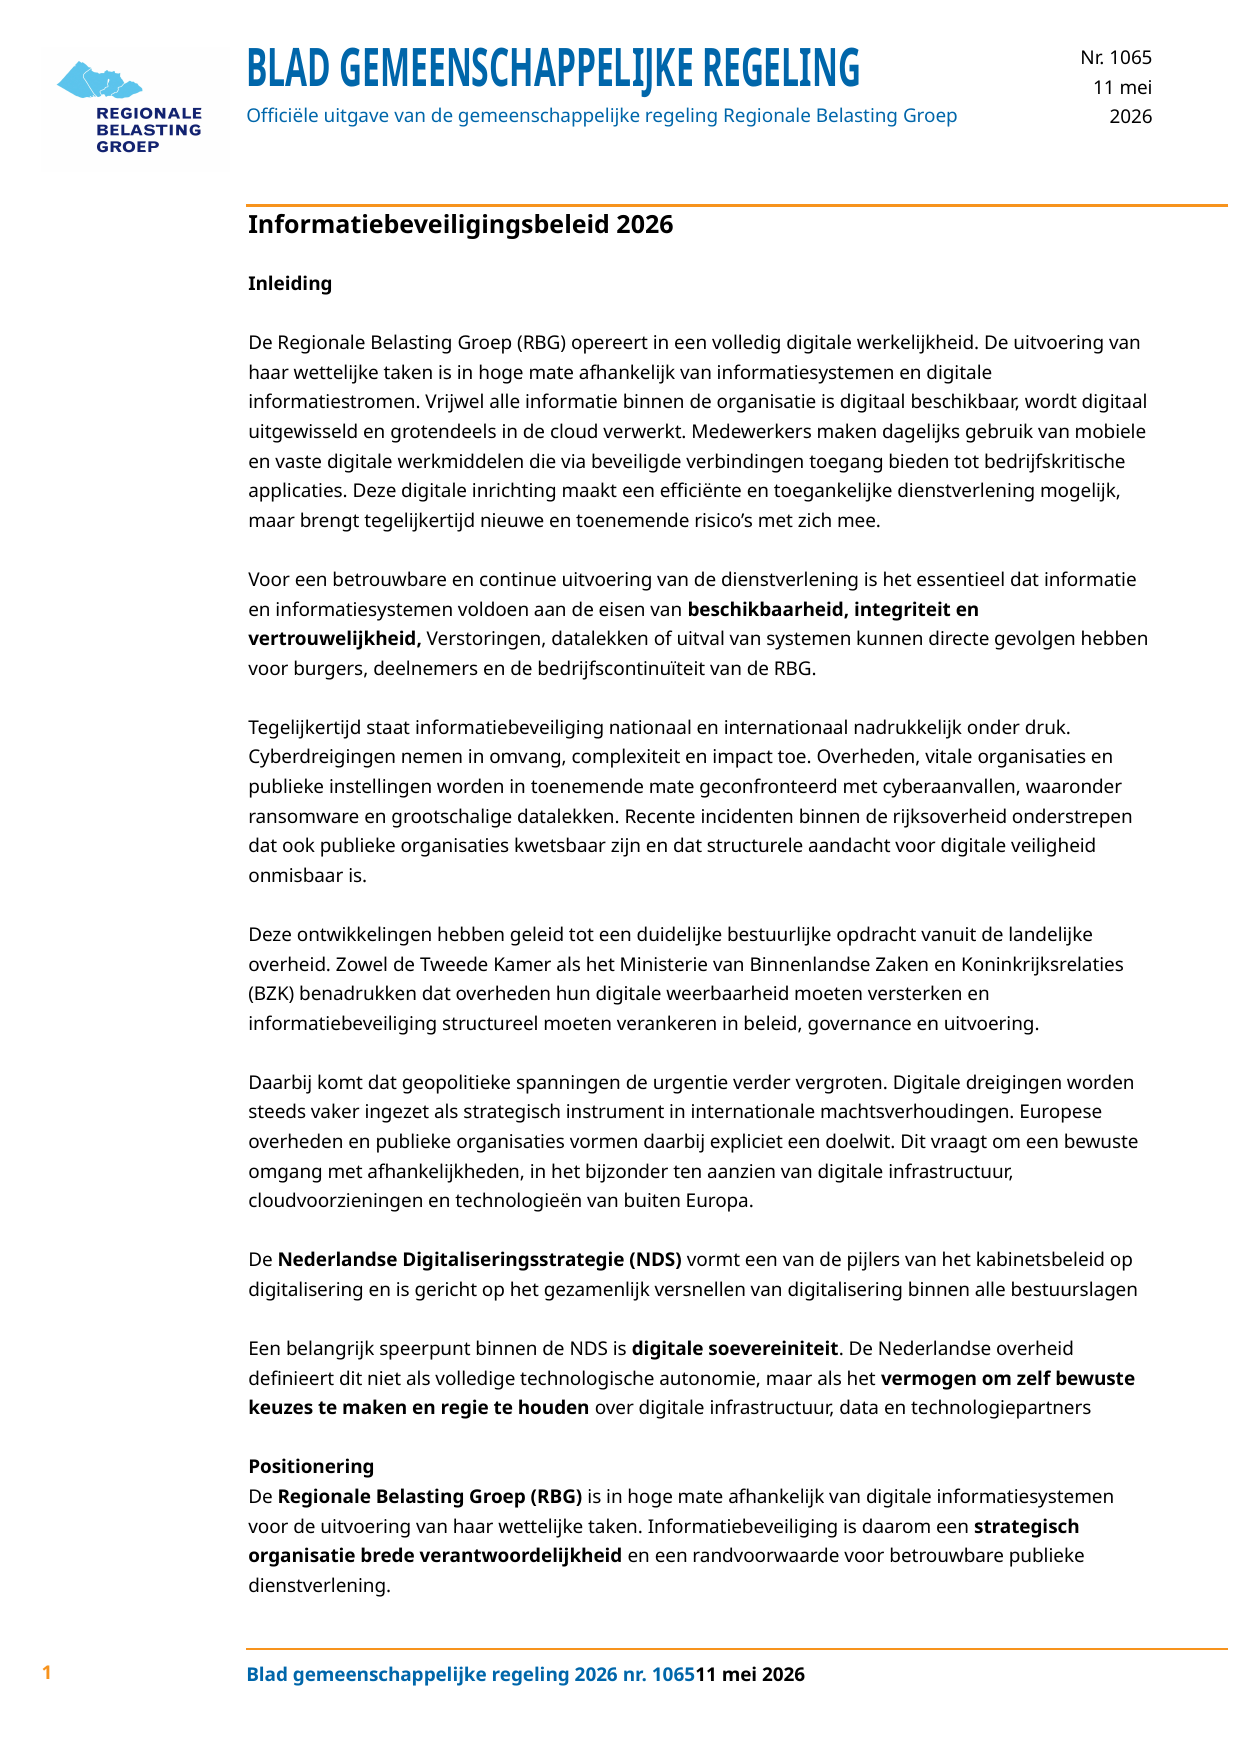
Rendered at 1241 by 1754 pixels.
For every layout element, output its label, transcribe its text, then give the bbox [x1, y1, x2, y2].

text Inleiding [248, 270, 1152, 296]
text Deze ontwikkelingen hebben geleid tot een duidelijke bestuurlijke opdracht vanuit de landelijke overheid. Zowel de Tweede Kamer als het Ministerie van Binnenlandse Zaken en Koninkrijksrelaties (BZK) benadrukken dat overheden hun digitale weerbaarheid moeten versterken en informatiebeveiliging structureel moeten verankeren in beleid, governance en uitvoering. [248, 921, 1152, 1036]
text Voor een betrouwbare en continue uitvoering van de dienstverlening is het essentieel dat informatie en informatiesystemen voldoen aan de eisen van beschikbaarheid, integriteit en vertrouwelijkheid, Verstoringen, datalekken of uitval van systemen kunnen directe gevolgen hebben voor burgers, deelnemers en de bedrijfscontinuïteit van de RBG. [248, 566, 1152, 681]
text Positionering [248, 1454, 1152, 1479]
text Informatiebeveiligingsbeleid 2026 [248, 207, 1152, 241]
text Een belangrijk speerpunt binnen de NDS is digitale soevereiniteit. De Nederlandse overheid definieert dit niet als volledige technologische autonomie, maar als het vermogen om zelf bewuste keuzes te maken en regie te houden over digitale infrastructuur, data en technologiepartners [248, 1335, 1152, 1420]
text Daarbij komt dat geopolitieke spanningen de urgentie verder vergroten. Digitale dreigingen worden steeds vaker ingezet als strategisch instrument in internationale machtsverhoudingen. Europese overheden en publieke organisaties vormen daarbij expliciet een doelwit. Dit vraagt om een bewuste omgang met afhankelijkheden, in het bijzonder ten aanzien van digitale infrastructuur, cloudvoorzieningen en technologieën van buiten Europa. [248, 1069, 1152, 1213]
text De Regionale Belasting Groep (RBG) opereert in een volledig digitale werkelijkheid. De uitvoering van haar wettelijke taken is in hoge mate afhankelijk van informatiesystemen en digitale informatiestromen. Vrijwel alle informatie binnen de organisatie is digitaal beschikbaar, wordt digitaal uitgewisseld en grotendeels in de cloud verwerkt. Medewerkers maken dagelijks gebruik van mobiele en vaste digitale werkmiddelen die via beveiligde verbindingen toegang bieden tot bedrijfskritische applicaties. Deze digitale inrichting maakt een efficiënte en toegankelijke dienstverlening mogelijk, maar brengt tegelijkertijd nieuwe en toenemende risico’s met zich mee. [248, 329, 1152, 533]
picture [41, 47, 231, 172]
text De Regionale Belasting Groep (RBG) is in hoge mate afhankelijk van digitale informatiesystemen voor de uitvoering van haar wettelijke taken. Informatiebeveiliging is daarom een strategisch organisatie brede verantwoordelijkheid en een randvoorwaarde voor betrouwbare publieke dienstverlening. [248, 1483, 1152, 1598]
text De Nederlandse Digitaliseringsstrategie (NDS) vormt een van de pijlers van het kabinetsbeleid op digitalisering en is gericht op het gezamenlijk versnellen van digitalisering binnen alle bestuurslagen [248, 1247, 1152, 1302]
text Tegelijkertijd staat informatiebeveiliging nationaal en internationaal nadrukkelijk onder druk. Cyberdreigingen nemen in omvang, complexiteit en impact toe. Overheden, vitale organisaties en publieke instellingen worden in toenemende mate geconfronteerd met cyberaanvallen, waaronder ransomware en grootschalige datalekken. Recente incidenten binnen de rijksoverheid onderstrepen dat ook publieke organisaties kwetsbaar zijn en dat structurele aandacht voor digitale veiligheid onmisbaar is. [248, 714, 1152, 888]
